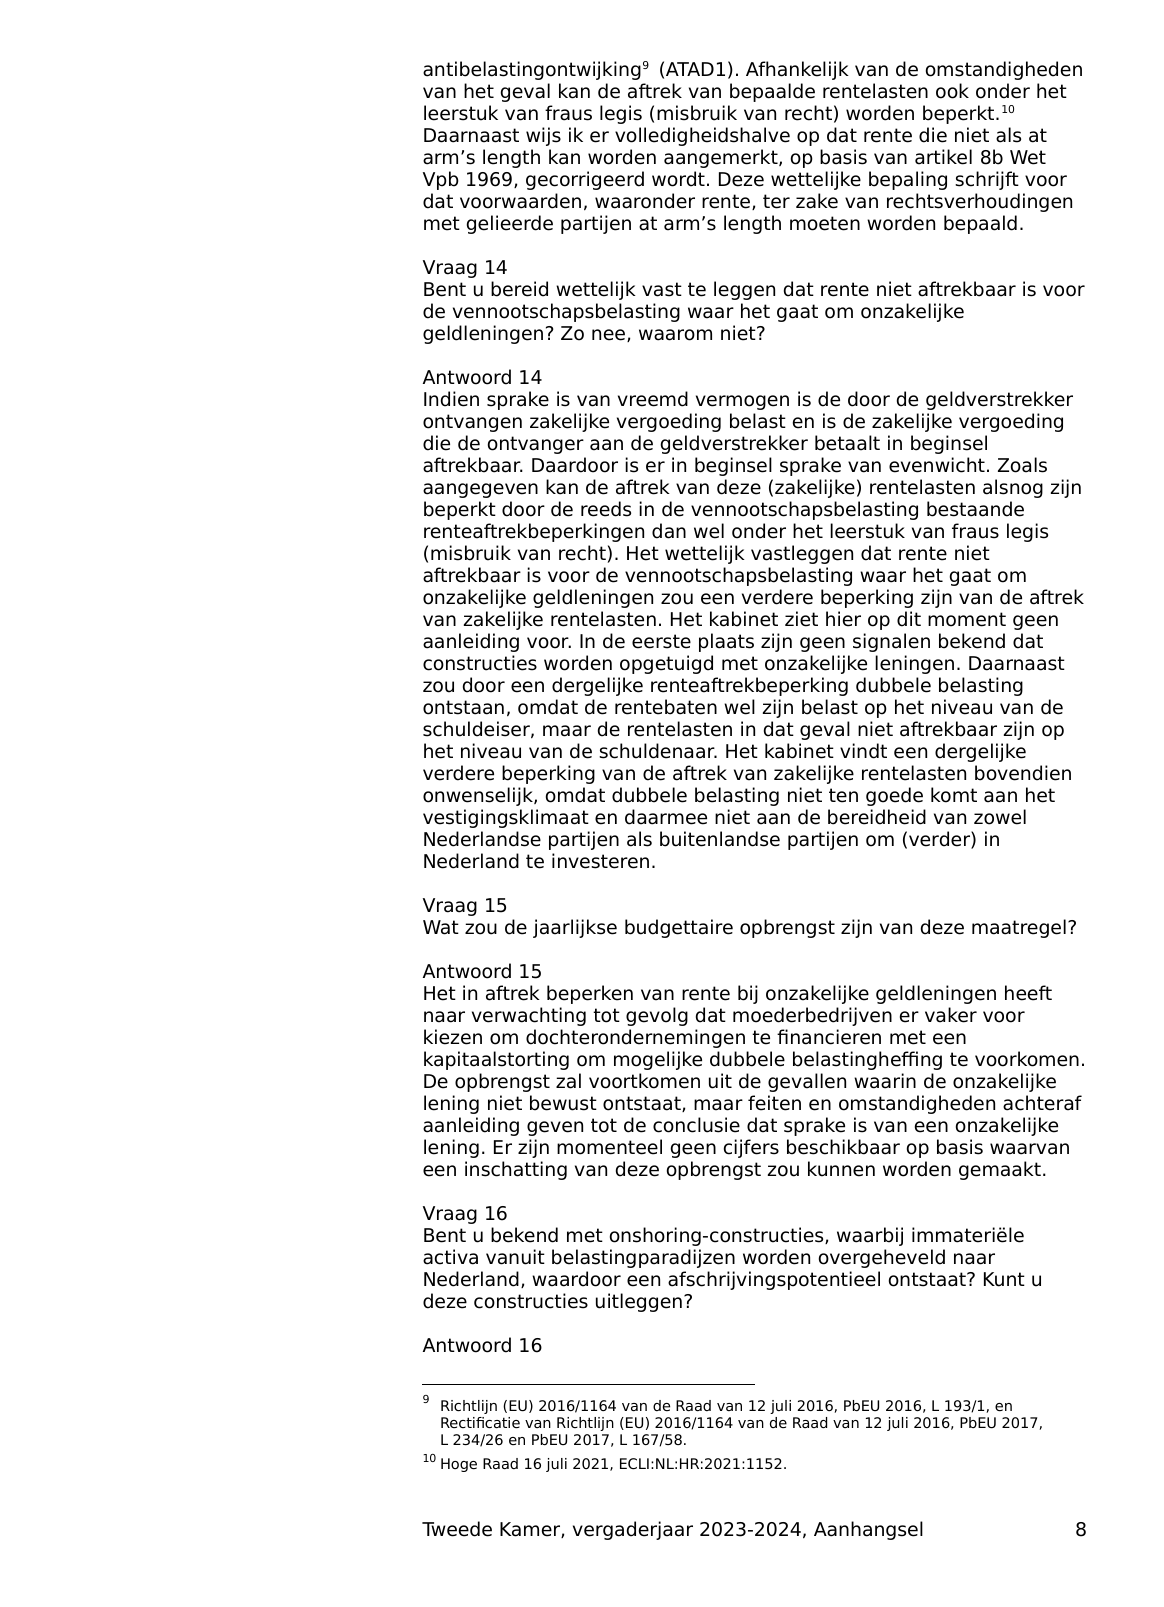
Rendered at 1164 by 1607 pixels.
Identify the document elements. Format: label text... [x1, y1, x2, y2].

text Wat zou de jaarlijkse budgettaire opbrengst zijn van deze maatregel? [422, 917, 1087, 939]
text Bent u bereid wettelijk vast te leggen dat rente niet aftrekbaar is voor de vennootschapsbelasting waar het gaat om onzakelijke geldleningen? Zo nee, waarom niet? [422, 279, 1087, 345]
text Antwoord 15 [422, 961, 1087, 983]
text Hoge Raad 16 juli 2021, ECLI:NL:HR:2021:1152. [422, 1452, 1087, 1474]
text Richtlijn (EU) 2016/1164 van de Raad van 12 juli 2016, PbEU 2016, L 193/1, en Rectificatie van Richtlijn (EU) 2016/1164 van de Raad van 12 juli 2016, PbEU 2017, L 234/26 en PbEU 2017, L 167/58. [422, 1393, 1087, 1449]
text Vraag 16 [422, 1203, 1087, 1225]
text Antwoord 14 [422, 367, 1087, 389]
text Vraag 15 [422, 895, 1087, 917]
text Indien sprake is van vreemd vermogen is de door de geldverstrekker ontvangen zakelijke vergoeding belast en is de zakelijke vergoeding die de ontvanger aan de geldverstrekker betaalt in beginsel aftrekbaar. Daardoor is er in beginsel sprake van evenwicht. Zoals aangegeven kan de aftrek van deze (zakelijke) rentelasten alsnog zijn beperkt door de reeds in de vennootschapsbelasting bestaande renteaftrekbeperkingen dan wel onder het leerstuk van fraus legis (misbruik van recht). Het wettelijk vastleggen dat rente niet aftrekbaar is voor de vennootschapsbelasting waar het gaat om onzakelijke geldleningen zou een verdere beperking zijn van de aftrek van zakelijke rentelasten. Het kabinet ziet hier op dit moment geen aanleiding voor. In de eerste plaats zijn geen signalen bekend dat constructies worden opgetuigd met onzakelijke leningen. Daarnaast zou door een dergelijke renteaftrekbeperking dubbele belasting ontstaan, omdat de rentebaten wel zijn belast op het niveau van de schuldeiser, maar de rentelasten in dat geval niet aftrekbaar zijn op het niveau van de schuldenaar. Het kabinet vindt een dergelijke verdere beperking van de aftrek van zakelijke rentelasten bovendien onwenselijk, omdat dubbele belasting niet ten goede komt aan het vestigingsklimaat en daarmee niet aan de bereidheid van zowel Nederlandse partijen als buitenlandse partijen om (verder) in Nederland te investeren. [422, 389, 1087, 873]
text Daarnaast wijs ik er volledigheidshalve op dat rente die niet als at arm’s length kan worden aangemerkt, op basis van artikel 8b Wet Vpb 1969, gecorrigeerd wordt. Deze wettelijke bepaling schrijft voor dat voorwaarden, waaronder rente, ter zake van rechtsverhoudingen met gelieerde partijen at arm’s length moeten worden bepaald. [422, 125, 1087, 235]
text Bent u bekend met onshoring-constructies, waarbij immateriële activa vanuit belastingparadijzen worden overgeheveld naar Nederland, waardoor een afschrijvingspotentieel ontstaat? Kunt u deze constructies uitleggen? [422, 1225, 1087, 1313]
text Antwoord 16 [422, 1335, 1087, 1357]
text antibelastingontwijking (ATAD1). Afhankelijk van de omstandigheden van het geval kan de aftrek van bepaalde rentelasten ook onder het leerstuk van fraus legis (misbruik van recht) worden beperkt. [422, 59, 1087, 125]
text Vraag 14 [422, 257, 1087, 279]
text Het in aftrek beperken van rente bij onzakelijke geldleningen heeft naar verwachting tot gevolg dat moederbedrijven er vaker voor kiezen om dochterondernemingen te financieren met een kapitaalstorting om mogelijke dubbele belastingheffing te voorkomen. De opbrengst zal voortkomen uit de gevallen waarin de onzakelijke lening niet bewust ontstaat, maar feiten en omstandigheden achteraf aanleiding geven tot de conclusie dat sprake is van een onzakelijke lening. Er zijn momenteel geen cijfers beschikbaar op basis waarvan een inschatting van deze opbrengst zou kunnen worden gemaakt. [422, 983, 1087, 1181]
